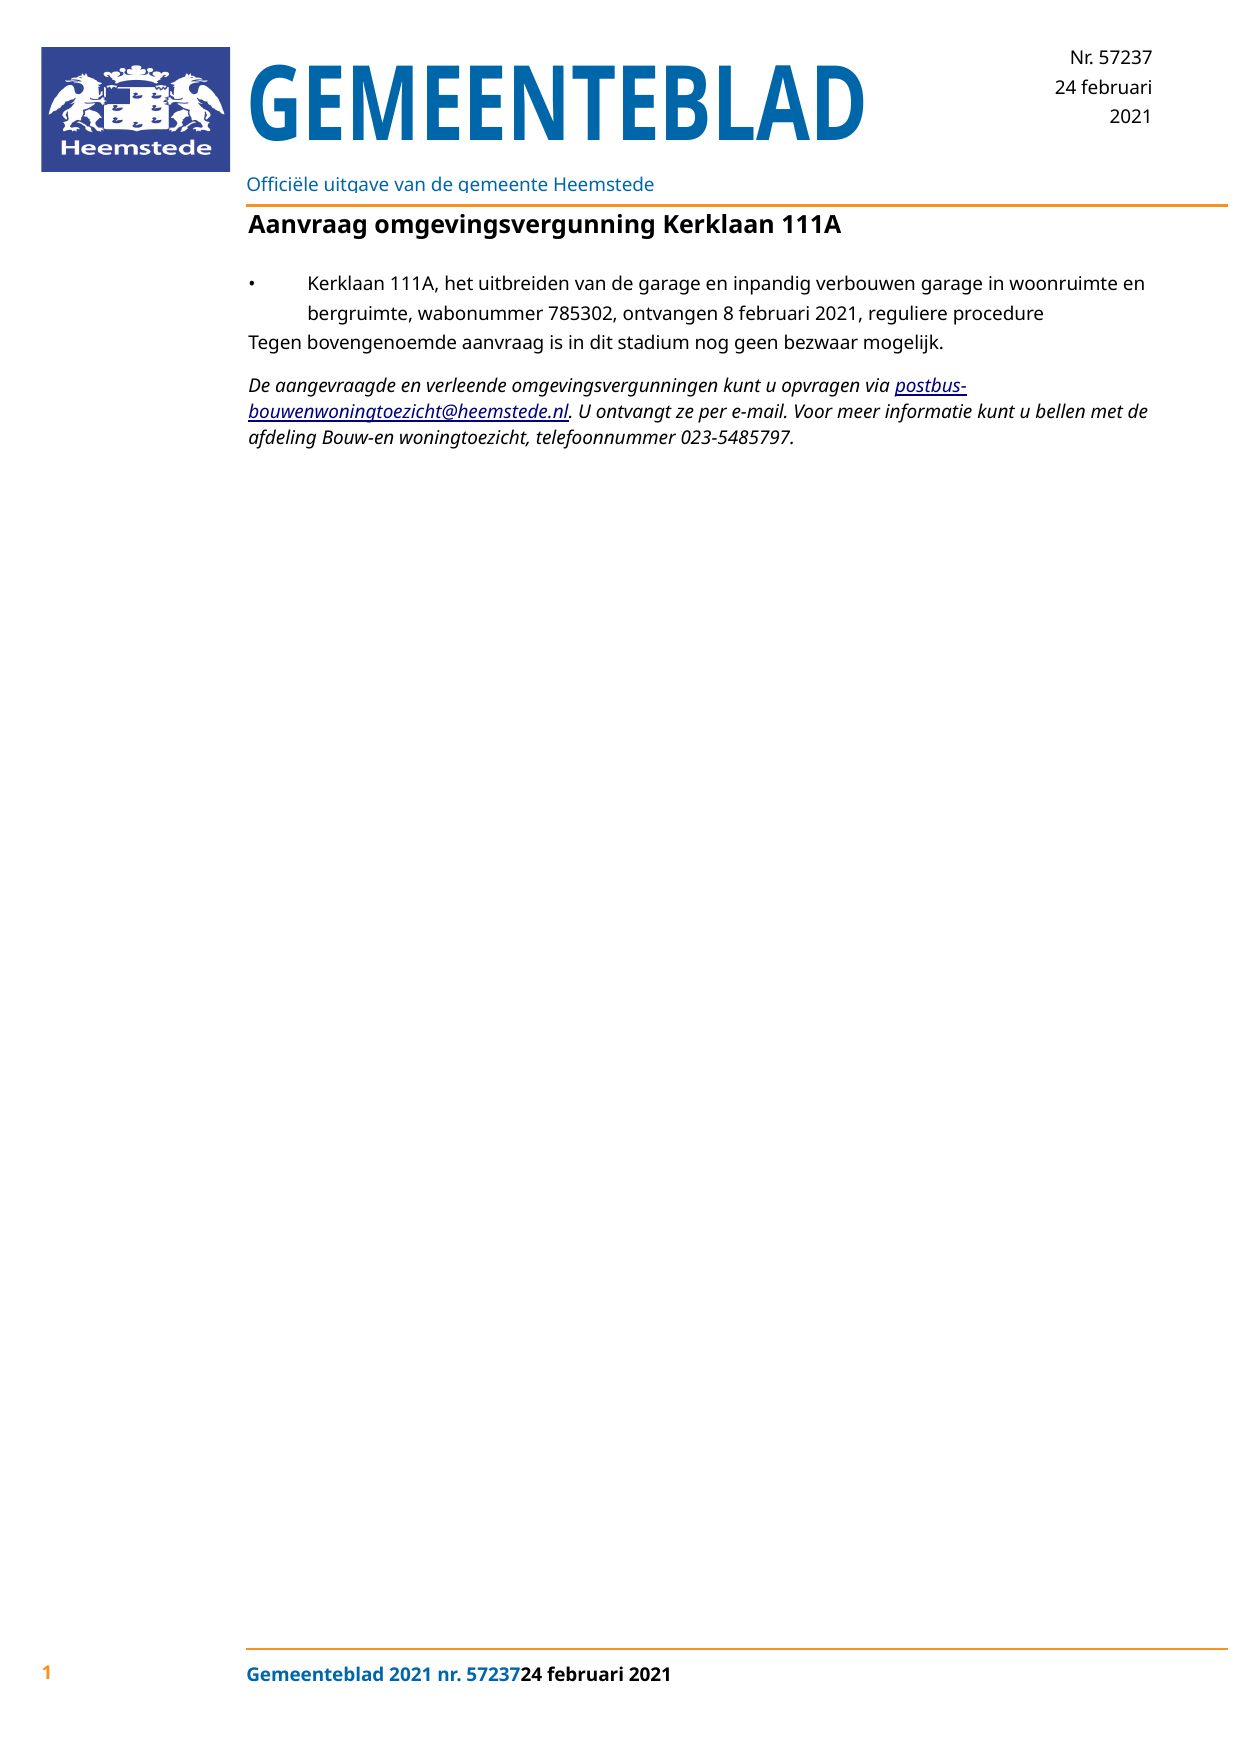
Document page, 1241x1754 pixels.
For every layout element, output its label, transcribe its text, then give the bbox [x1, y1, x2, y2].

picture [41, 47, 231, 172]
text Aanvraag omgevingsvergunning Kerklaan 111A [248, 207, 1152, 241]
text De aangevraagde en verleende omgevingsvergunningen kunt u opvragen via postbus-bouwenwoningtoezicht@heemstede.nl. U ontvangt ze per e-mail. Voor meer informatie kunt u bellen met de afdeling Bouw-en woningtoezicht, telefoonnummer 023-5485797. [248, 373, 1152, 450]
list Kerklaan 111A, het uitbreiden van de garage en inpandig verbouwen garage in woonruimte en bergruimte, wabonummer 785302, ontvangen 8 februari 2021, reguliere procedure [248, 270, 1152, 326]
text Tegen bovengenoemde aanvraag is in dit stadium nog geen bezwaar mogelijk. [248, 329, 1152, 355]
